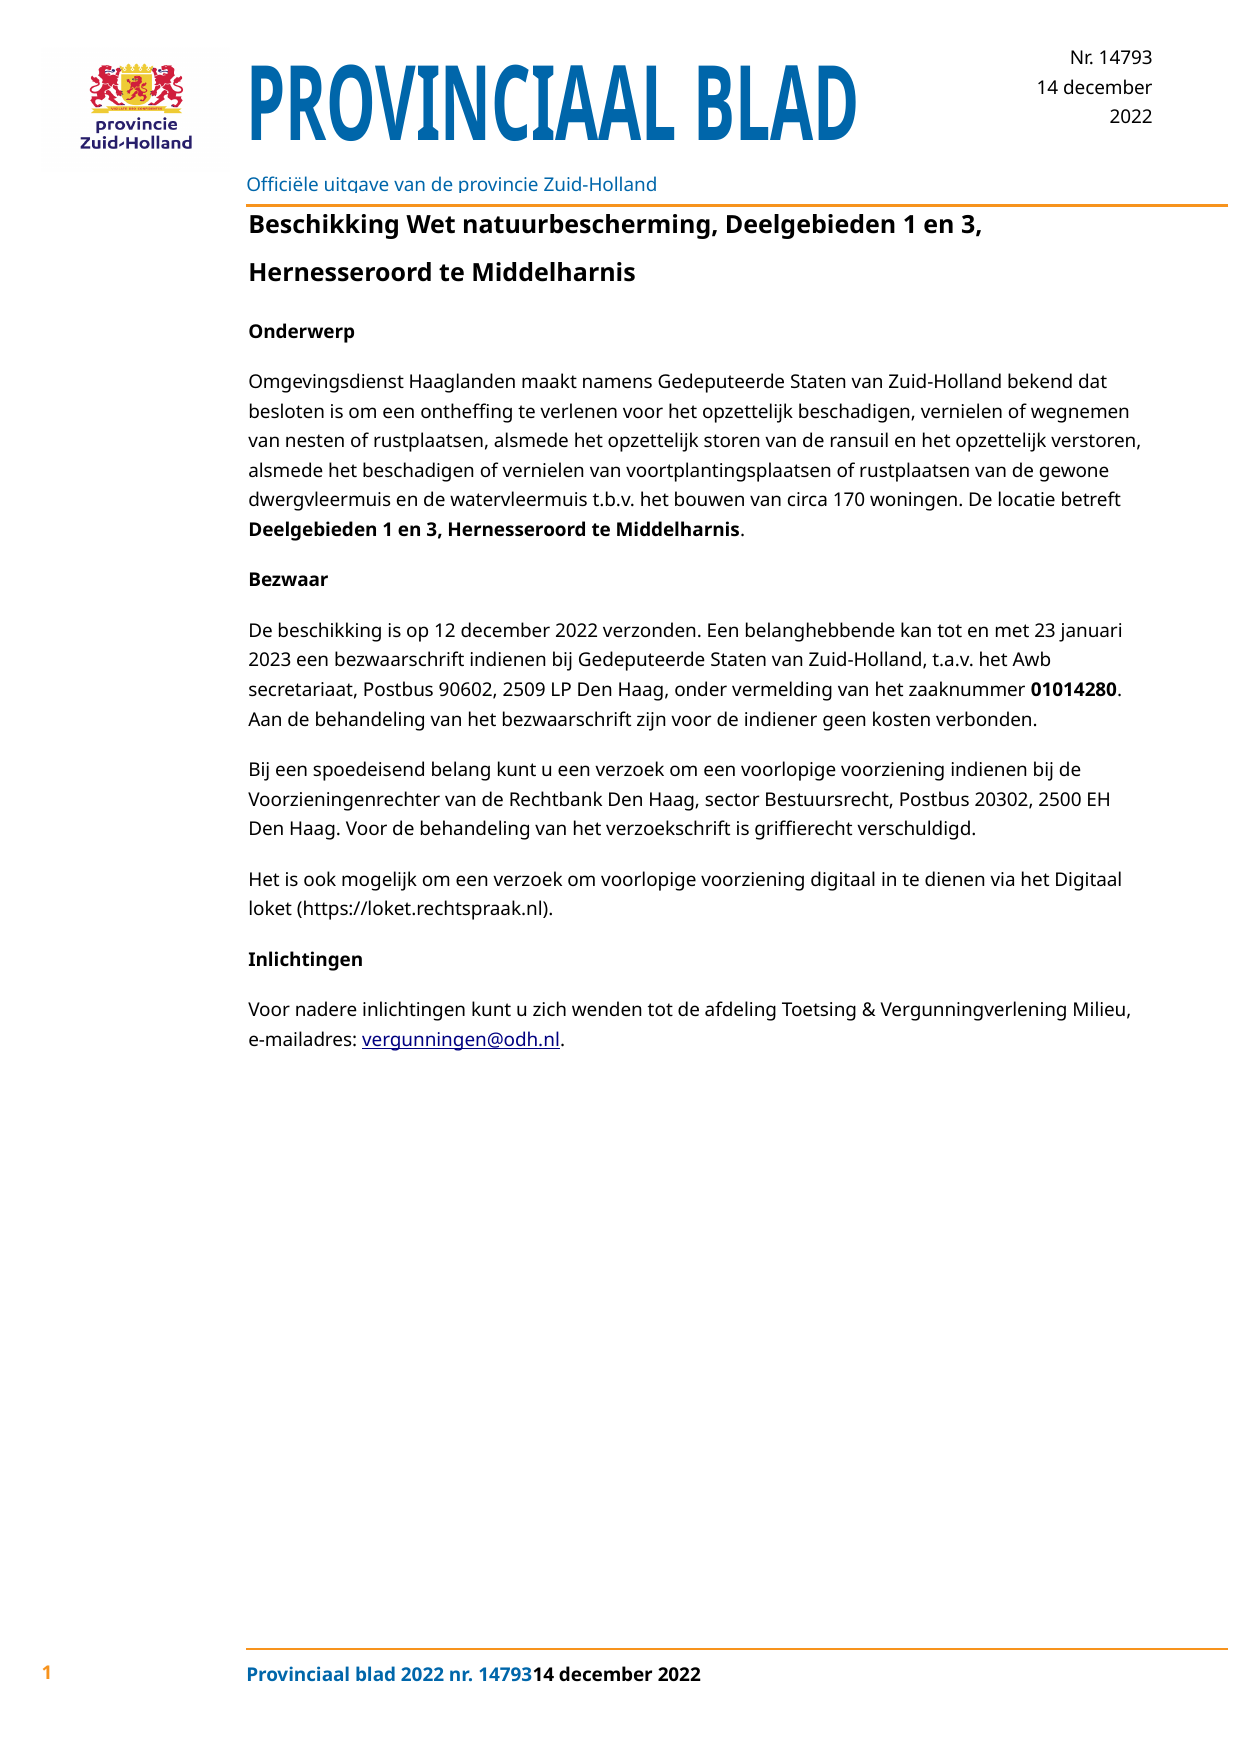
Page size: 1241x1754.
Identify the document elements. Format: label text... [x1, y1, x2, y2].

text Beschikking Wet natuurbescherming, Deelgebieden 1 en 3, Hernesseroord te Middelharnis [248, 207, 1152, 288]
text Het is ook mogelijk om een verzoek om voorlopige voorziening digitaal in te dienen via het Digitaal loket (https://loket.rechtspraak.nl). [248, 866, 1152, 921]
text Bij een spoedeisend belang kunt u een verzoek om een voorlopige voorziening indienen bij de Voorzieningenrechter van de Rechtbank Den Haag, sector Bestuursrecht, Postbus 20302, 2500 EH Den Haag. Voor de behandeling van het verzoekschrift is griffierecht verschuldigd. [248, 756, 1152, 841]
text Voor nadere inlichtingen kunt u zich wenden tot de afdeling Toetsing & Vergunningverlening Milieu, e-mailadres: vergunningen@odh.nl. [248, 996, 1152, 1052]
text Onderwerp [248, 318, 1152, 344]
text Omgevingsdienst Haaglanden maakt namens Gedeputeerde Staten van Zuid-Holland bekend dat besloten is om een ontheffing te verlenen voor het opzettelijk beschadigen, vernielen of wegnemen van nesten of rustplaatsen, alsmede het opzettelijk storen van de ransuil en het opzettelijk verstoren, alsmede het beschadigen of vernielen van voortplantingsplaatsen of rustplaatsen van de gewone dwergvleermuis en de watervleermuis t.b.v. het bouwen van circa 170 woningen. De locatie betreft Deelgebieden 1 en 3, Hernesseroord te Middelharnis. [248, 368, 1152, 542]
text De beschikking is op 12 december 2022 verzonden. Een belanghebbende kan tot en met 23 januari 2023 een bezwaarschrift indienen bij Gedeputeerde Staten van Zuid-Holland, t.a.v. het Awb secretariaat, Postbus 90602, 2509 LP Den Haag, onder vermelding van het zaaknummer 01014280. Aan de behandeling van het bezwaarschrift zijn voor de indiener geen kosten verbonden. [248, 617, 1152, 732]
picture [41, 47, 231, 172]
text Bezwaar [248, 567, 1152, 592]
text Inlichtingen [248, 946, 1152, 972]
